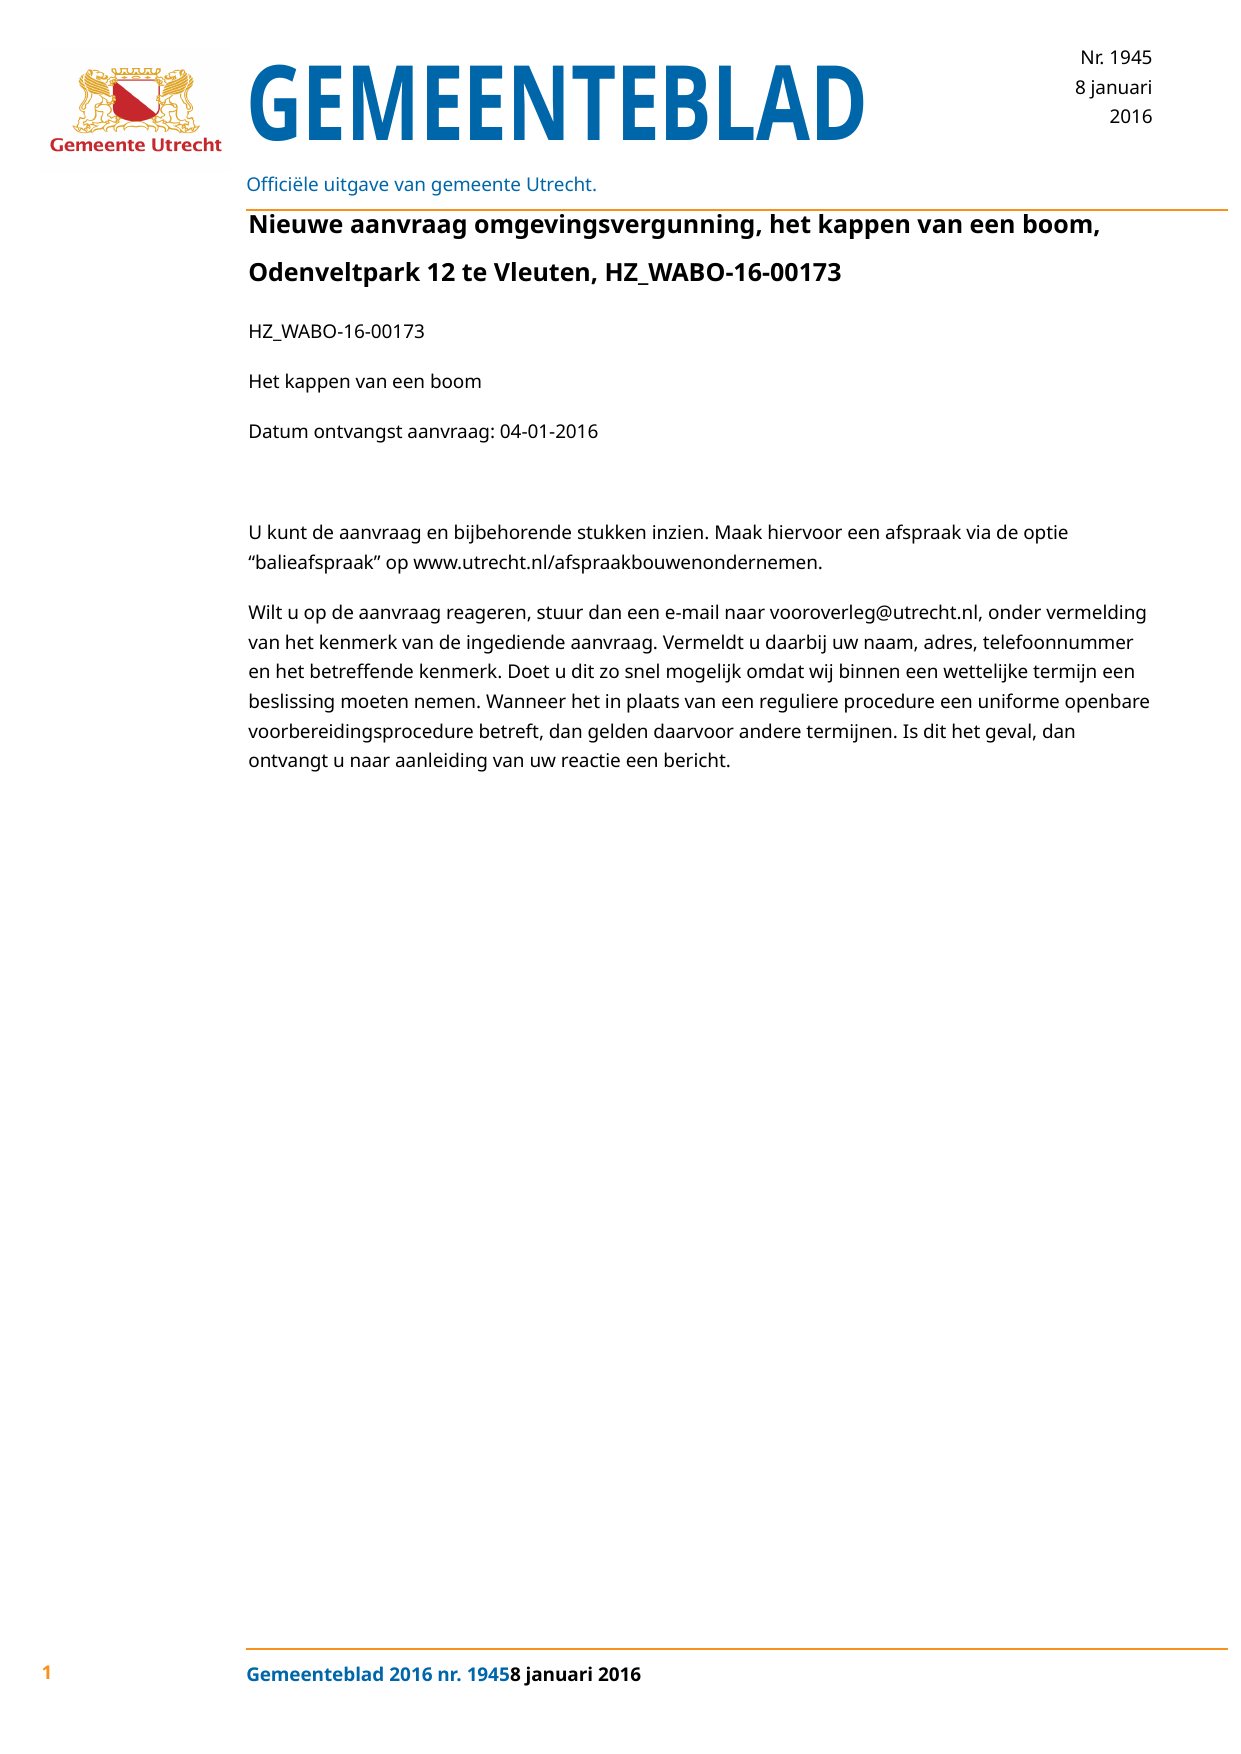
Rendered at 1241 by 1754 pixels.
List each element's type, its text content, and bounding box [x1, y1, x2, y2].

text HZ_WABO-16-00173 [248, 318, 1152, 344]
text Datum ontvangst aanvraag: 04-01-2016 [248, 419, 1152, 444]
text Nieuwe aanvraag omgevingsvergunning, het kappen van een boom, Odenveltpark 12 te Vleuten, HZ_WABO-16-00173 [248, 211, 1152, 288]
text U kunt de aanvraag en bijbehorende stukken inzien. Maak hiervoor een afspraak via de optie “balieafspraak” op www.utrecht.nl/afspraakbouwenondernemen. [248, 519, 1152, 575]
picture [41, 47, 231, 172]
text Wilt u op de aanvraag reageren, stuur dan een e-mail naar vooroverleg@utrecht.nl, onder vermelding van het kenmerk van de ingediende aanvraag. Vermeldt u daarbij uw naam, adres, telefoonnummer en het betreffende kenmerk. Doet u dit zo snel mogelijk omdat wij binnen een wettelijke termijn een beslissing moeten nemen. Wanneer het in plaats van een reguliere procedure een uniforme openbare voorbereidingsprocedure betreft, dan gelden daarvoor andere termijnen. Is dit het geval, dan ontvangt u naar aanleiding van uw reactie een bericht. [248, 599, 1152, 773]
text Het kappen van een boom [248, 368, 1152, 394]
